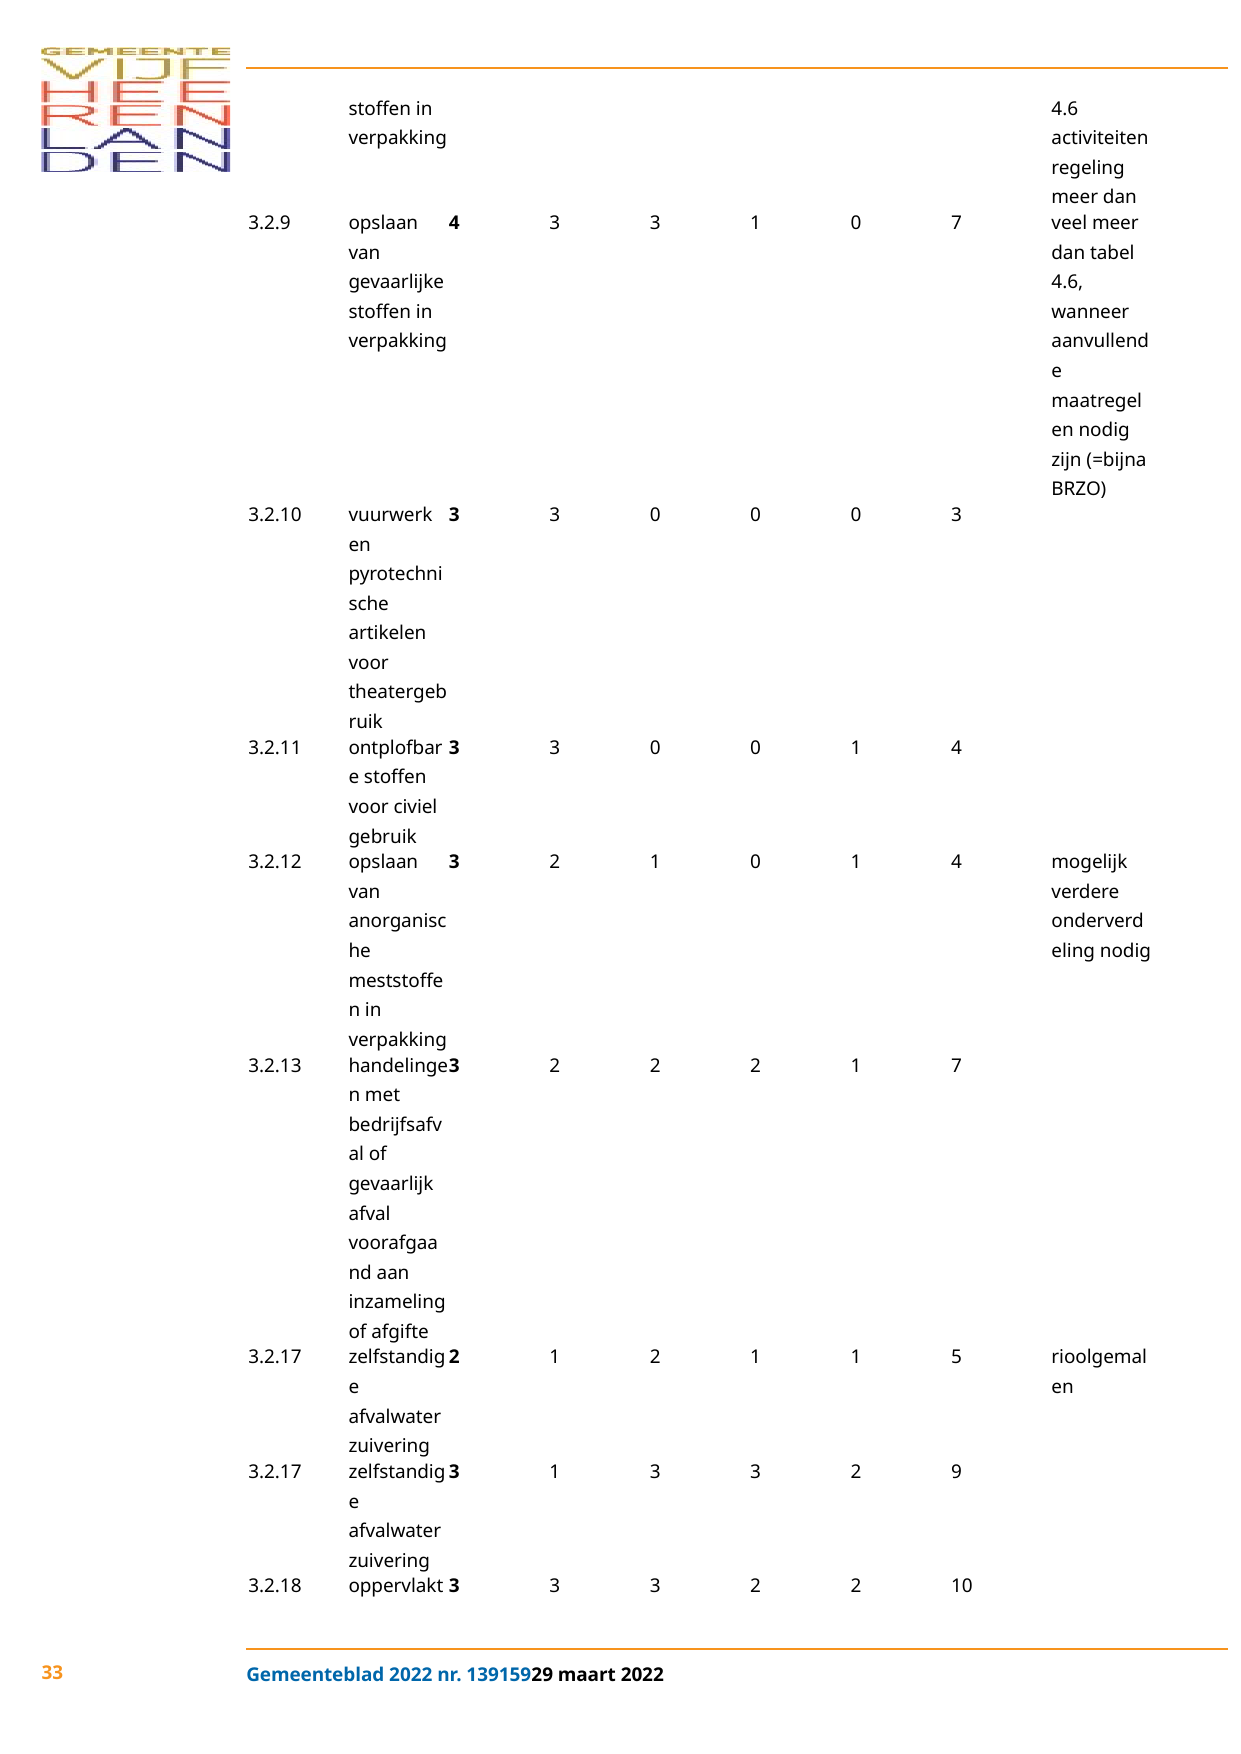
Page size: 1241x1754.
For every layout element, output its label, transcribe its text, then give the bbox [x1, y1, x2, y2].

table_cell [549, 95, 649, 209]
table_cell 3 [650, 1458, 750, 1573]
table_cell 3 [750, 1458, 850, 1573]
table_cell 2 [750, 1573, 850, 1598]
table_cell 3.2.9 [248, 209, 348, 501]
table_cell 3 [449, 501, 549, 734]
table_cell [1051, 1052, 1152, 1344]
table_cell 3 [449, 1052, 549, 1344]
table_cell 2 [650, 1052, 750, 1344]
table_cell 2 [650, 1344, 750, 1458]
table_cell 3 [951, 501, 1051, 734]
table_cell 1 [549, 1458, 649, 1573]
table_cell opslaan van anorganische meststoffen in verpakking [348, 849, 449, 1052]
table_cell vuurwerk en pyrotechnische artikelen voor theatergebruik [348, 501, 449, 734]
table_cell 3.2.17 [248, 1344, 348, 1458]
table_cell 1 [850, 1052, 951, 1344]
table_cell 1 [850, 1344, 951, 1458]
table_cell 1 [750, 1344, 850, 1458]
table_cell 9 [951, 1458, 1051, 1573]
table_cell 2 [549, 849, 649, 1052]
table_cell 1 [650, 849, 750, 1052]
table_cell 1 [850, 849, 951, 1052]
table_cell mogelijk verdere onderverdeling nodig [1051, 849, 1152, 1052]
table_cell 2 [449, 1344, 549, 1458]
table_cell 3 [449, 1458, 549, 1573]
table_cell 7 [951, 1052, 1051, 1344]
table_cell 0 [850, 501, 951, 734]
table_cell 0 [650, 734, 750, 848]
table_cell 2 [750, 1052, 850, 1344]
table_cell 4.6 activiteitenregeling meer dan [1051, 95, 1152, 209]
table_cell 5 [951, 1344, 1051, 1458]
table_cell [951, 95, 1051, 209]
table_cell [1051, 1458, 1152, 1573]
table_cell oppervlakt [348, 1573, 449, 1598]
table_cell 0 [650, 501, 750, 734]
table_cell 3 [449, 849, 549, 1052]
table_cell 3.2.13 [248, 1052, 348, 1344]
table_cell 3 [549, 501, 649, 734]
table_cell 1 [850, 734, 951, 848]
table_cell 1 [750, 209, 850, 501]
table_cell stoffen in verpakking [348, 95, 449, 209]
table_cell 3.2.12 [248, 849, 348, 1052]
table_cell [1051, 501, 1152, 734]
table_cell zelfstandige afvalwaterzuivering [348, 1458, 449, 1573]
table_cell 1 [549, 1344, 649, 1458]
table_cell [1051, 1573, 1152, 1598]
table_cell 3 [549, 734, 649, 848]
table_cell 3 [449, 1573, 549, 1598]
table_cell 4 [951, 734, 1051, 848]
table_cell 3 [650, 209, 750, 501]
table_cell opslaan van gevaarlijke stoffen in verpakking [348, 209, 449, 501]
table_cell 2 [549, 1052, 649, 1344]
table_cell 0 [750, 849, 850, 1052]
table_cell [1051, 734, 1152, 848]
table_cell [850, 95, 951, 209]
table_cell 3 [549, 1573, 649, 1598]
table_cell 0 [750, 734, 850, 848]
table_cell 0 [750, 501, 850, 734]
table_cell ontplofbare stoffen voor civiel gebruik [348, 734, 449, 848]
table_cell zelfstandige afvalwaterzuivering [348, 1344, 449, 1458]
table_cell [449, 95, 549, 209]
table_cell veel meer dan tabel 4.6, wanneer aanvullende maatregelen nodig zijn (=bijna BRZO) [1051, 209, 1152, 501]
table_cell 3.2.17 [248, 1458, 348, 1573]
table_cell 2 [850, 1458, 951, 1573]
table_cell 3 [449, 734, 549, 848]
table_cell 0 [850, 209, 951, 501]
table_cell rioolgemalen [1051, 1344, 1152, 1458]
table_cell 3.2.18 [248, 1573, 348, 1598]
table_cell 3 [549, 209, 649, 501]
table_cell 3 [650, 1573, 750, 1598]
table_cell 3.2.10 [248, 501, 348, 734]
table_cell [750, 95, 850, 209]
table_cell [248, 95, 348, 209]
table_cell 4 [449, 209, 549, 501]
table_cell 3.2.11 [248, 734, 348, 848]
table_cell 4 [951, 849, 1051, 1052]
table_cell handelingen met bedrijfsafval of gevaarlijk afval voorafgaand aan inzameling of afgifte [348, 1052, 449, 1344]
picture [41, 47, 231, 172]
table_cell 10 [951, 1573, 1051, 1598]
table_cell 2 [850, 1573, 951, 1598]
table_cell [650, 95, 750, 209]
table_cell 7 [951, 209, 1051, 501]
